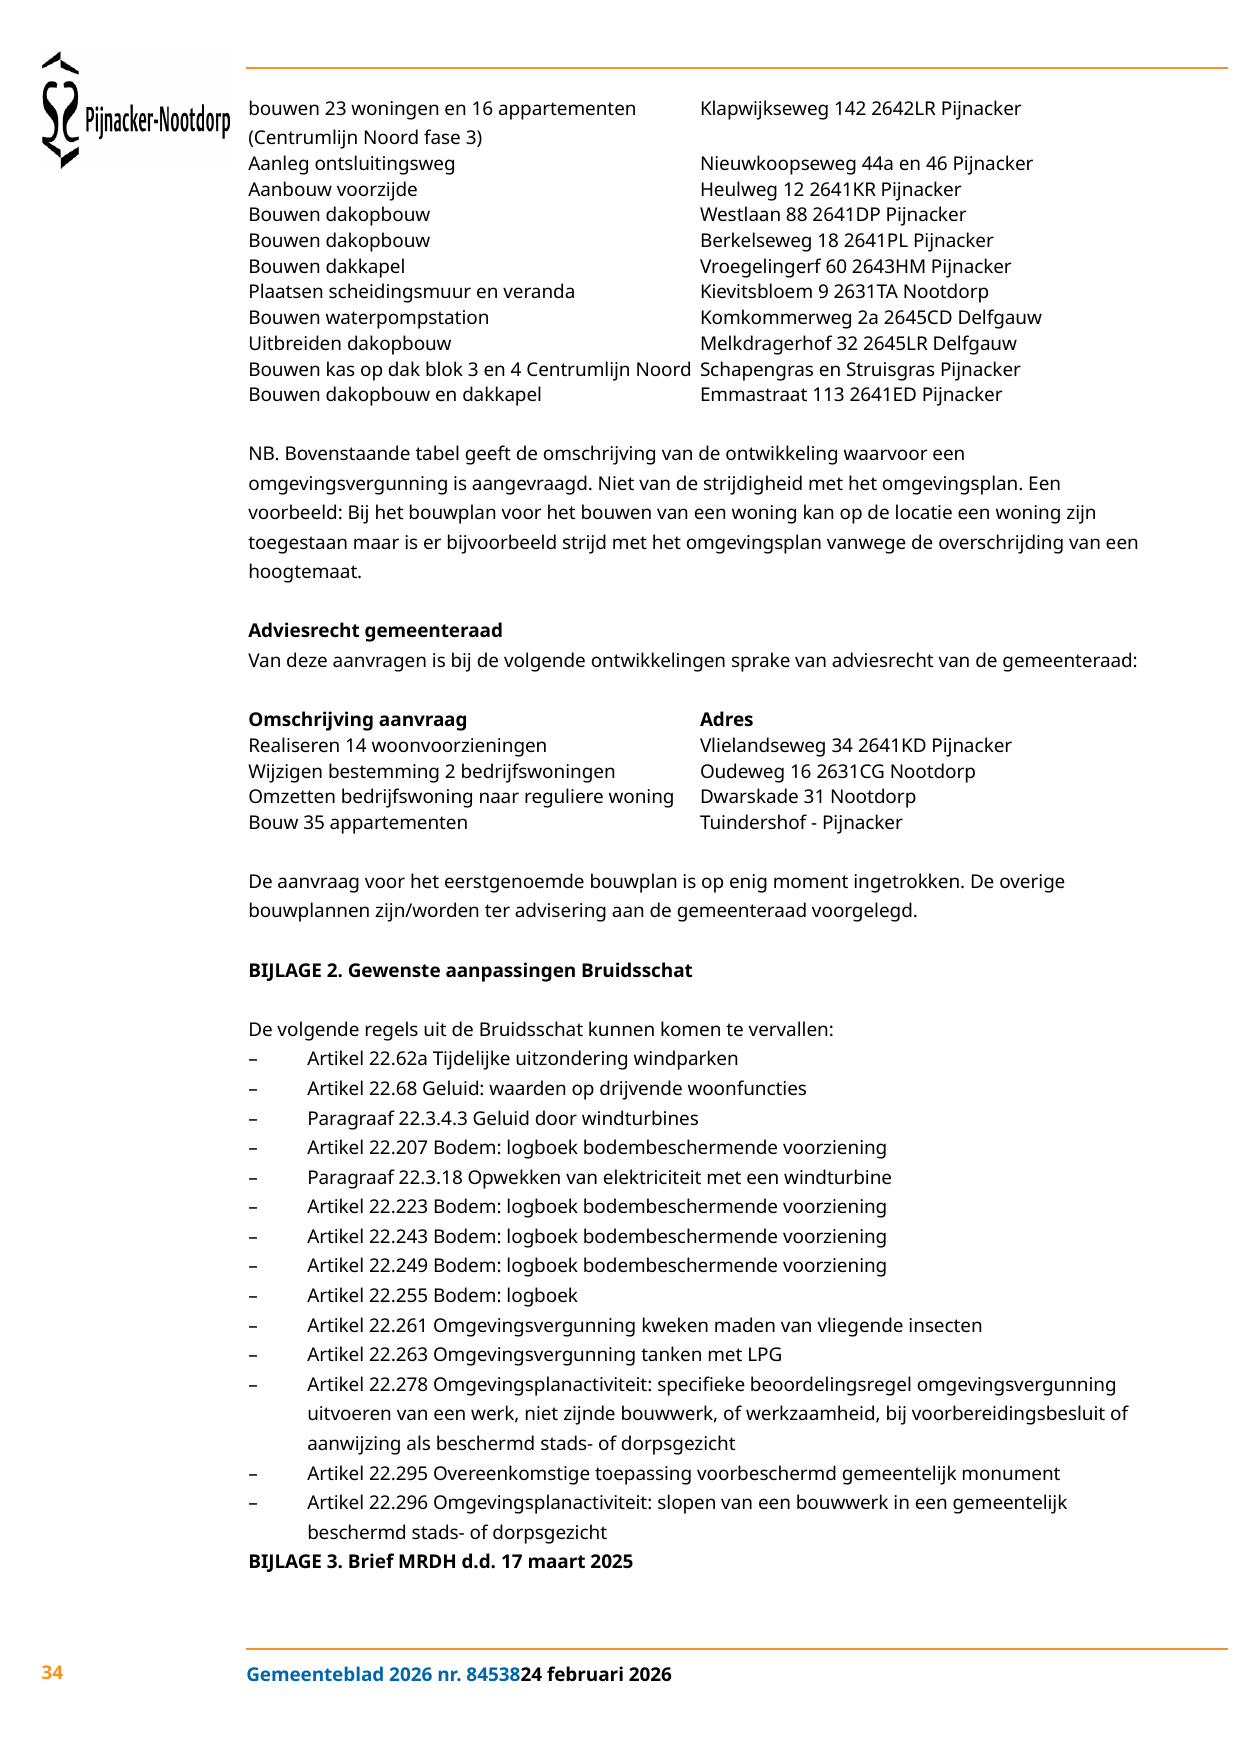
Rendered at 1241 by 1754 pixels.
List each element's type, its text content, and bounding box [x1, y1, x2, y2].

table_header Omschrijving aanvraag [248, 707, 700, 732]
table_cell Bouwen kas op dak blok 3 en 4 Centrumlijn Noord [248, 356, 700, 382]
text NB. Bovenstaande tabel geeft de omschrijving van de ontwikkeling waarvoor een omgevingsvergunning is aangevraagd. Niet van de strijdigheid met het omgevingsplan. Een voorbeeld: Bij het bouwplan voor het bouwen van een woning kan op de locatie een woning zijn toegestaan maar is er bijvoorbeeld strijd met het omgevingsplan vanwege de overschrijding van een hoogtemaat. [248, 440, 1152, 584]
list Artikel 22.255 Bodem: logboek [248, 1282, 1152, 1308]
list Artikel 22.296 Omgevingsplanactiviteit: slopen van een bouwwerk in een gemeentelijk beschermd stads- of dorpsgezicht [248, 1489, 1152, 1544]
table_header Adres [700, 707, 1152, 732]
table_cell Nieuwkoopseweg 44a en 46 Pijnacker [700, 150, 1152, 176]
list Artikel 22.278 Omgevingsplanactiviteit: specifieke beoordelingsregel omgevingsvergunning uitvoeren van een werk, niet zijnde bouwwerk, of werkzaamheid, bij voorbereidingsbesluit of aanwijzing als beschermd stads- of dorpsgezicht [248, 1371, 1152, 1456]
table_cell Oudeweg 16 2631CG Nootdorp [700, 758, 1152, 784]
list Artikel 22.249 Bodem: logboek bodembeschermende voorziening [248, 1253, 1152, 1278]
table_cell Bouw 35 appartementen [248, 810, 700, 835]
list Paragraaf 22.3.4.3 Geluid door windturbines [248, 1105, 1152, 1130]
text BIJLAGE 3. Brief MRDH d.d. 17 maart 2025 [248, 1548, 1152, 1574]
text Adviesrecht gemeenteraad [248, 618, 1152, 643]
picture [41, 47, 231, 172]
table_cell Bouwen dakopbouw [248, 202, 700, 227]
table_cell Bouwen waterpompstation [248, 305, 700, 330]
text Van deze aanvragen is bij de volgende ontwikkelingen sprake van adviesrecht van de gemeenteraad: [248, 647, 1152, 673]
table_cell Realiseren 14 woonvoorzieningen [248, 732, 700, 758]
list Artikel 22.62a Tijdelijke uitzondering windparken [248, 1046, 1152, 1071]
table_cell Emmastraat 113 2641ED Pijnacker [700, 382, 1152, 407]
table_cell Bouwen dakopbouw [248, 227, 700, 253]
table_cell Berkelseweg 18 2641PL Pijnacker [700, 227, 1152, 253]
table_cell Bouwen dakkapel [248, 253, 700, 279]
table_cell Vlielandseweg 34 2641KD Pijnacker [700, 732, 1152, 758]
table_cell Omzetten bedrijfswoning naar reguliere woning [248, 784, 700, 809]
table_cell Wijzigen bestemming 2 bedrijfswoningen [248, 758, 700, 784]
table_cell Uitbreiden dakopbouw [248, 330, 700, 356]
table_cell Schapengras en Struisgras Pijnacker [700, 356, 1152, 382]
table_cell Aanbouw voorzijde [248, 176, 700, 202]
table_cell bouwen 23 woningen en 16 appartementen (Centrumlijn Noord fase 3) [248, 95, 700, 150]
list Artikel 22.223 Bodem: logboek bodembeschermende voorziening [248, 1193, 1152, 1219]
list Artikel 22.68 Geluid: waarden op drijvende woonfuncties [248, 1075, 1152, 1101]
table_cell Vroegelingerf 60 2643HM Pijnacker [700, 253, 1152, 279]
table_cell Westlaan 88 2641DP Pijnacker [700, 202, 1152, 227]
table_cell Komkommerweg 2a 2645CD Delfgauw [700, 305, 1152, 330]
list Paragraaf 22.3.18 Opwekken van elektriciteit met een windturbine [248, 1164, 1152, 1189]
table_cell Bouwen dakopbouw en dakkapel [248, 382, 700, 407]
table_cell Melkdragerhof 32 2645LR Delfgauw [700, 330, 1152, 356]
text De aanvraag voor het eerstgenoemde bouwplan is op enig moment ingetrokken. De overige bouwplannen zijn/worden ter advisering aan de gemeenteraad voorgelegd. [248, 868, 1152, 923]
table_cell Dwarskade 31 Nootdorp [700, 784, 1152, 809]
list Artikel 22.243 Bodem: logboek bodembeschermende voorziening [248, 1223, 1152, 1249]
table_cell Klapwijkseweg 142 2642LR Pijnacker [700, 95, 1152, 150]
list Artikel 22.261 Omgevingsvergunning kweken maden van vliegende insecten [248, 1312, 1152, 1337]
text De volgende regels uit de Bruidsschat kunnen komen te vervallen: [248, 1016, 1152, 1042]
list Artikel 22.263 Omgevingsvergunning tanken met LPG [248, 1341, 1152, 1367]
list Artikel 22.207 Bodem: logboek bodembeschermende voorziening [248, 1134, 1152, 1160]
list Artikel 22.295 Overeenkomstige toepassing voorbeschermd gemeentelijk monument [248, 1460, 1152, 1485]
table_cell Tuindershof - Pijnacker [700, 810, 1152, 835]
table_cell Aanleg ontsluitingsweg [248, 150, 700, 176]
table_cell Plaatsen scheidingsmuur en veranda [248, 279, 700, 304]
table_cell Heulweg 12 2641KR Pijnacker [700, 176, 1152, 202]
table_cell Kievitsbloem 9 2631TA Nootdorp [700, 279, 1152, 304]
text BIJLAGE 2. Gewenste aanpassingen Bruidsschat [248, 957, 1152, 982]
